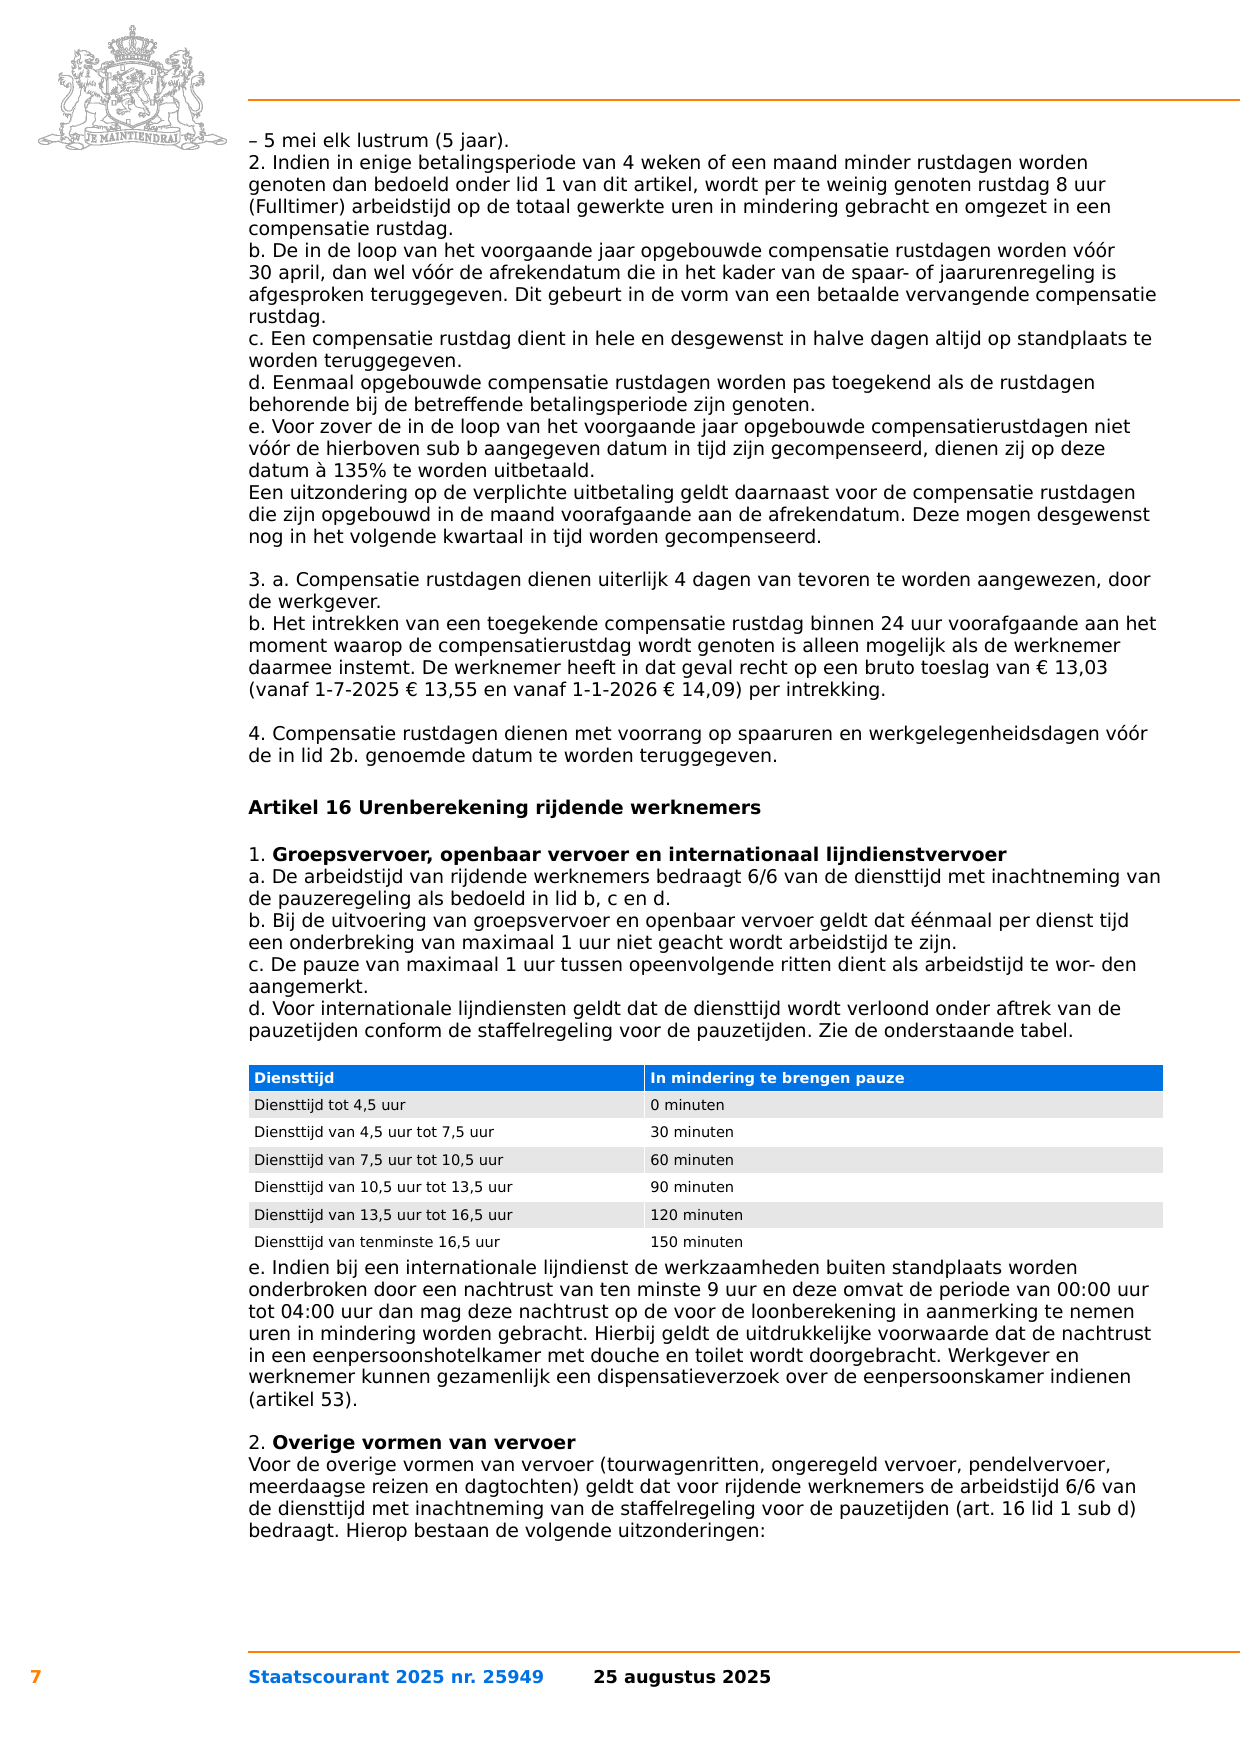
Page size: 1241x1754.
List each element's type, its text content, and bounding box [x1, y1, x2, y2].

text 1. Groepsvervoer, openbaar vervoer en internationaal lijndienstvervoer [248, 844, 1163, 866]
table_cell 150 minuten [645, 1229, 1163, 1256]
table_cell Diensttijd van 10,5 uur tot 13,5 uur [249, 1174, 644, 1201]
text d. Voor internationale lijndiensten geldt dat de diensttijd wordt verloond onder aftrek van de pauzetijden conform de staffelregeling voor de pauzetijden. Zie de onderstaande tabel. [248, 998, 1163, 1042]
table_cell Diensttijd tot 4,5 uur [249, 1092, 644, 1118]
table_cell 0 minuten [645, 1092, 1163, 1118]
text c. Een compensatie rustdag dient in hele en desgewenst in halve dagen altijd op standplaats te worden teruggegeven. [248, 328, 1163, 372]
table_cell 90 minuten [645, 1174, 1163, 1201]
text 2. Indien in enige betalingsperiode van 4 weken of een maand minder rustdagen worden genoten dan bedoeld onder lid 1 van dit artikel, wordt per te weinig genoten rustdag 8 uur (Fulltimer) arbeidstijd op de totaal gewerkte uren in mindering gebracht en omgezet in een compensatie rustdag. [248, 152, 1163, 240]
table_cell Diensttijd van 13,5 uur tot 16,5 uur [249, 1202, 644, 1228]
text b. De in de loop van het voorgaande jaar opgebouwde compensatie rustdagen worden vóór 30 april, dan wel vóór de afrekendatum die in het kader van de spaar- of jaarurenregeling is afgesproken teruggegeven. Dit gebeurt in de vorm van een betaalde vervangende compensatie rustdag. [248, 240, 1163, 328]
table_cell 60 minuten [645, 1147, 1163, 1173]
text 2. Overige vormen van vervoer [248, 1432, 1163, 1454]
text d. Eenmaal opgebouwde compensatie rustdagen worden pas toegekend als de rustdagen behorende bij de betreffende betalingsperiode zijn genoten. [248, 372, 1163, 416]
text Een uitzondering op de verplichte uitbetaling geldt daarnaast voor de compensatie rustdagen die zijn opgebouwd in de maand voorafgaande aan de afrekendatum. Deze mogen desgewenst nog in het volgende kwartaal in tijd worden gecompenseerd. [248, 482, 1163, 547]
text e. Indien bij een internationale lijndienst de werkzaamheden buiten standplaats worden onderbroken door een nachtrust van ten minste 9 uur en deze omvat de periode van 00:00 uur tot 04:00 uur dan mag deze nachtrust op de voor de loonberekening in aanmerking te nemen uren in mindering worden gebracht. Hierbij geldt de uitdrukkelijke voorwaarde dat de nachtrust in een eenpersoonshotelkamer met douche en toilet wordt doorgebracht. Werkgever en werknemer kunnen gezamenlijk een dispensatieverzoek over de eenpersoonskamer indienen (artikel 53). [248, 1257, 1163, 1410]
text – 5 mei elk lustrum (5 jaar). [248, 130, 1163, 152]
table_header Diensttijd [249, 1065, 644, 1091]
text b. Het intrekken van een toegekende compensatie rustdag binnen 24 uur voorafgaande aan het moment waarop de compensatierustdag wordt genoten is alleen mogelijk als de werknemer daarmee instemt. De werknemer heeft in dat geval recht op een bruto toeslag van € 13,03 (vanaf 1-7-2025 € 13,55 en vanaf 1-1-2026 € 14,09) per intrekking. [248, 613, 1163, 701]
table_header In mindering te brengen pauze [645, 1065, 1163, 1091]
table_cell 30 minuten [645, 1120, 1163, 1146]
text c. De pauze van maximaal 1 uur tussen opeenvolgende ritten dient als arbeidstijd te wor- den aangemerkt. [248, 954, 1163, 998]
table_cell Diensttijd van tenminste 16,5 uur [249, 1229, 644, 1256]
table_cell Diensttijd van 7,5 uur tot 10,5 uur [249, 1147, 644, 1173]
text 4. Compensatie rustdagen dienen met voorrang op spaaruren en werkgelegenheidsdagen vóór de in lid 2b. genoemde datum te worden teruggegeven. [248, 723, 1163, 767]
text e. Voor zover de in de loop van het voorgaande jaar opgebouwde compensatierustdagen niet vóór de hierboven sub b aangegeven datum in tijd zijn gecompenseerd, dienen zij op deze datum à 135% te worden uitbetaald. [248, 416, 1163, 482]
table_cell 120 minuten [645, 1202, 1163, 1228]
table_cell Diensttijd van 4,5 uur tot 7,5 uur [249, 1120, 644, 1146]
text Voor de overige vormen van vervoer (tourwagenritten, ongeregeld vervoer, pendelvervoer, meerdaagse reizen en dagtochten) geldt dat voor rijdende werknemers de arbeidstijd 6/6 van de diensttijd met inachtneming van de staffelregeling voor de pauzetijden (art. 16 lid 1 sub d) bedraagt. Hierop bestaan de volgende uitzonderingen: [248, 1454, 1163, 1542]
text 3. a. Compensatie rustdagen dienen uiterlijk 4 dagen van tevoren te worden aangewezen, door de werkgever. [248, 569, 1163, 613]
text b. Bij de uitvoering van groepsvervoer en openbaar vervoer geldt dat éénmaal per dienst tijd een onderbreking van maximaal 1 uur niet geacht wordt arbeidstijd te zijn. [248, 910, 1163, 954]
subtitle Artikel 16 Urenberekening rijdende werknemers [248, 797, 1163, 819]
text a. De arbeidstijd van rijdende werknemers bedraagt 6/6 van de diensttijd met inachtneming van de pauzeregeling als bedoeld in lid b, c en d. [248, 866, 1163, 910]
picture [38, 25, 227, 150]
